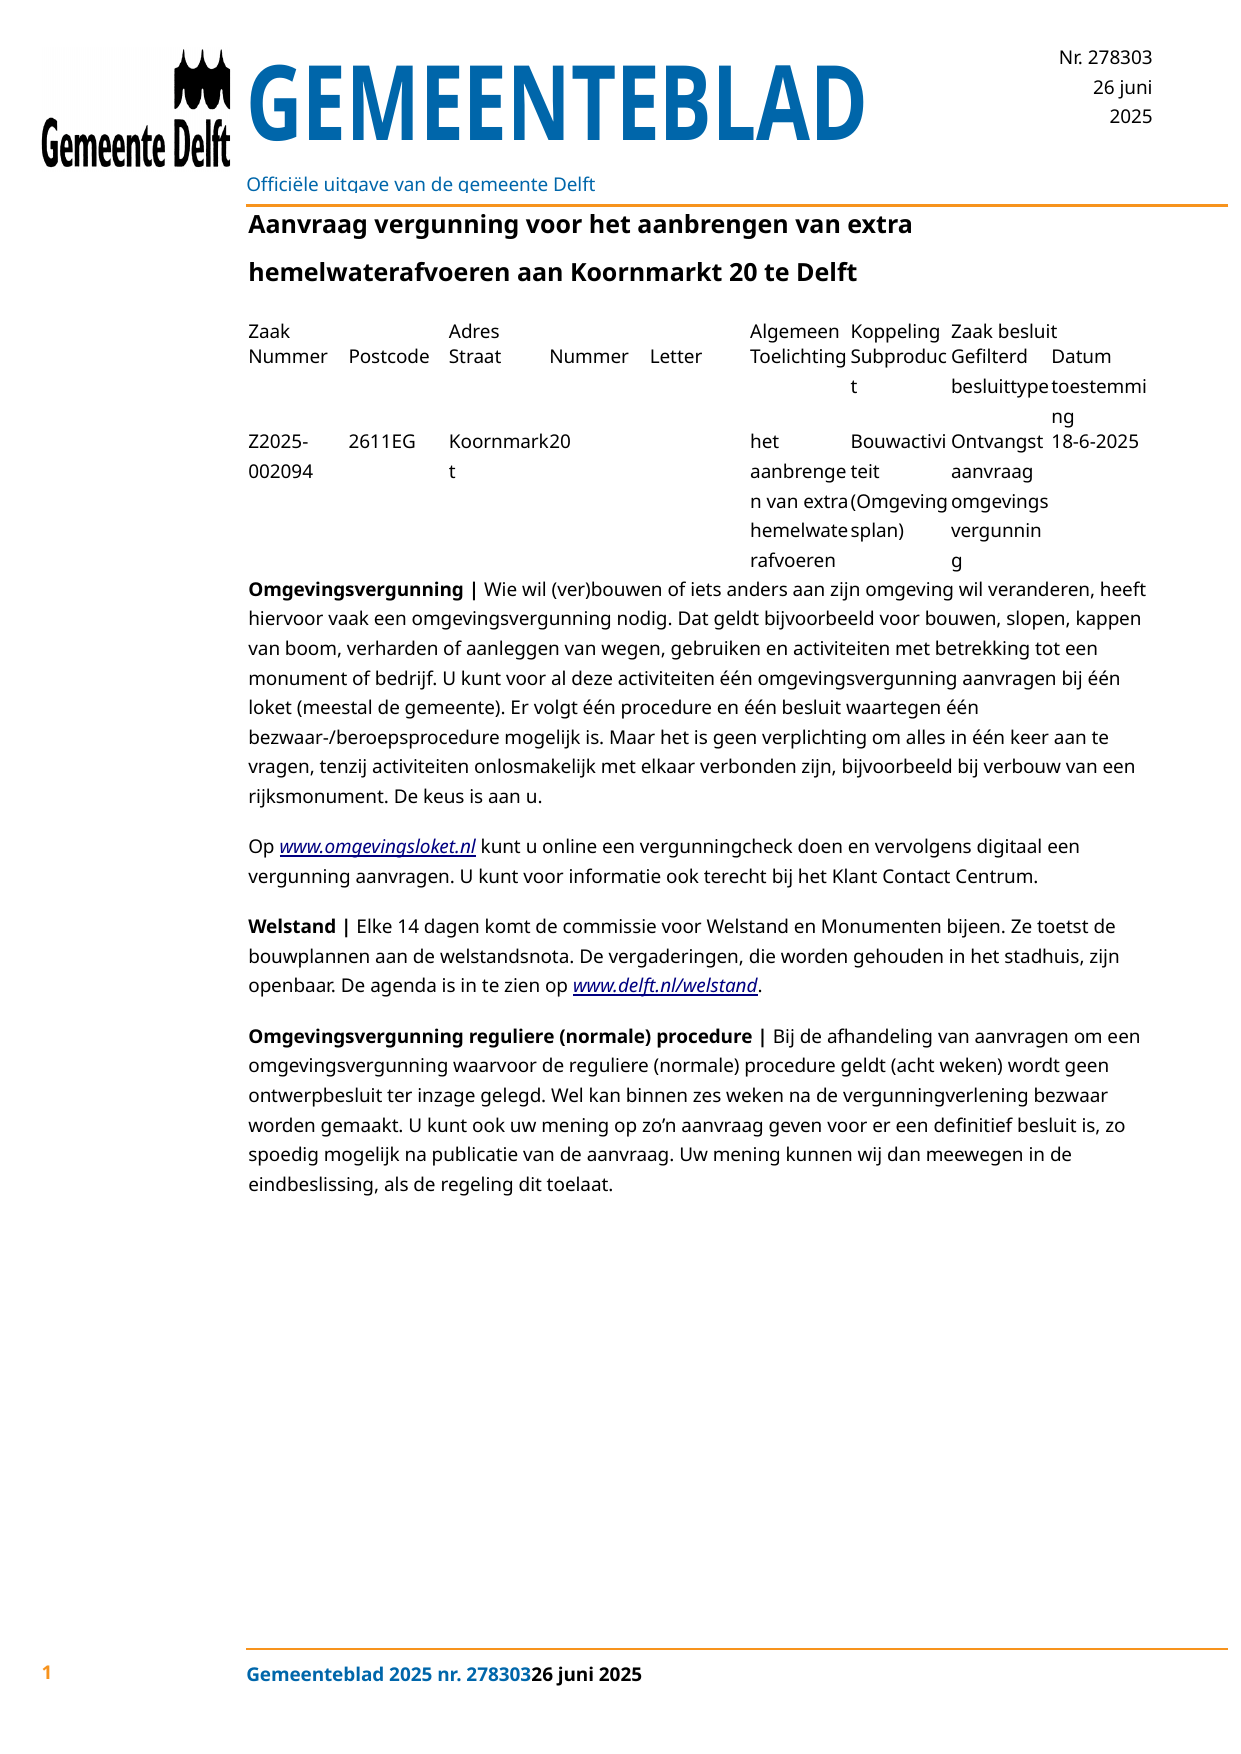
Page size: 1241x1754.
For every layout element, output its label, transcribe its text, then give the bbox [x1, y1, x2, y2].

table_cell 2611EG [348, 429, 449, 573]
table_cell Datum toestemming [1051, 344, 1152, 429]
table_cell Z2025-002094 [248, 429, 348, 573]
table_header [348, 318, 449, 344]
table_cell Gefilterd besluittype [951, 344, 1051, 429]
table_header [549, 318, 649, 344]
table_cell Subproduct [850, 344, 951, 429]
table_cell Nummer [248, 344, 348, 429]
table_header Adres [449, 318, 549, 344]
table_cell Toelichting [750, 344, 850, 429]
table_header Zaak [248, 318, 348, 344]
table_header Algemeen [750, 318, 850, 344]
table_cell 18-6-2025 [1051, 429, 1152, 573]
table_cell het aanbrengen van extra hemelwaterafvoeren [750, 429, 850, 573]
text Welstand | Elke 14 dagen komt de commissie voor Welstand en Monumenten bijeen. Ze toetst de bouwplannen aan de welstandsnota. De vergaderingen, die worden gehouden in het stadhuis, zijn openbaar. De agenda is in te zien op www.delft.nl/welstand. [248, 913, 1152, 998]
table_cell Letter [650, 344, 750, 429]
text Aanvraag vergunning voor het aanbrengen van extra hemelwaterafvoeren aan Koornmarkt 20 te Delft [248, 207, 1152, 288]
text Op www.omgevingsloket.nl kunt u online een vergunningcheck doen en vervolgens digitaal een vergunning aanvragen. U kunt voor informatie ook terecht bij het Klant Contact Centrum. [248, 833, 1152, 889]
text Omgevingsvergunning reguliere (normale) procedure | Bij de afhandeling van aanvragen om een omgevingsvergunning waarvoor de reguliere (normale) procedure geldt (acht weken) wordt geen ontwerpbesluit ter inzage gelegd. Wel kan binnen zes weken na de vergunningverlening bezwaar worden gemaakt. U kunt ook uw mening op zo’n aanvraag geven voor er een definitief besluit is, zo spoedig mogelijk na publicatie van de aanvraag. Uw mening kunnen wij dan meewegen in de eindbeslissing, als de regeling dit toelaat. [248, 1023, 1152, 1197]
text Omgevingsvergunning | Wie wil (ver)bouwen of iets anders aan zijn omgeving wil veranderen, heeft hiervoor vaak een omgevingsvergunning nodig. Dat geldt bijvoorbeeld voor bouwen, slopen, kappen van boom, verharden of aanleggen van wegen, gebruiken en activiteiten met betrekking tot een monument of bedrijf. U kunt voor al deze activiteiten één omgevingsvergunning aanvragen bij één loket (meestal de gemeente). Er volgt één procedure en één besluit waartegen één bezwaar-/beroepsprocedure mogelijk is. Maar het is geen verplichting om alles in één keer aan te vragen, tenzij activiteiten onlosmakelijk met elkaar verbonden zijn, bijvoorbeeld bij verbouw van een rijksmonument. De keus is aan u. [248, 576, 1152, 809]
table_cell Postcode [348, 344, 449, 429]
table_header [650, 318, 750, 344]
table_cell Nummer [549, 344, 649, 429]
table_cell 20 [549, 429, 649, 573]
table_header Koppeling [850, 318, 951, 344]
table_header Zaak besluit [951, 318, 1152, 344]
table_cell Koornmarkt [449, 429, 549, 573]
table_cell Straat [449, 344, 549, 429]
picture [41, 47, 231, 172]
table_cell [650, 429, 750, 573]
table_cell Ontvangst aanvraag omgevingsvergunning [951, 429, 1051, 573]
table_cell Bouwactiviteit (Omgevingsplan) [850, 429, 951, 573]
